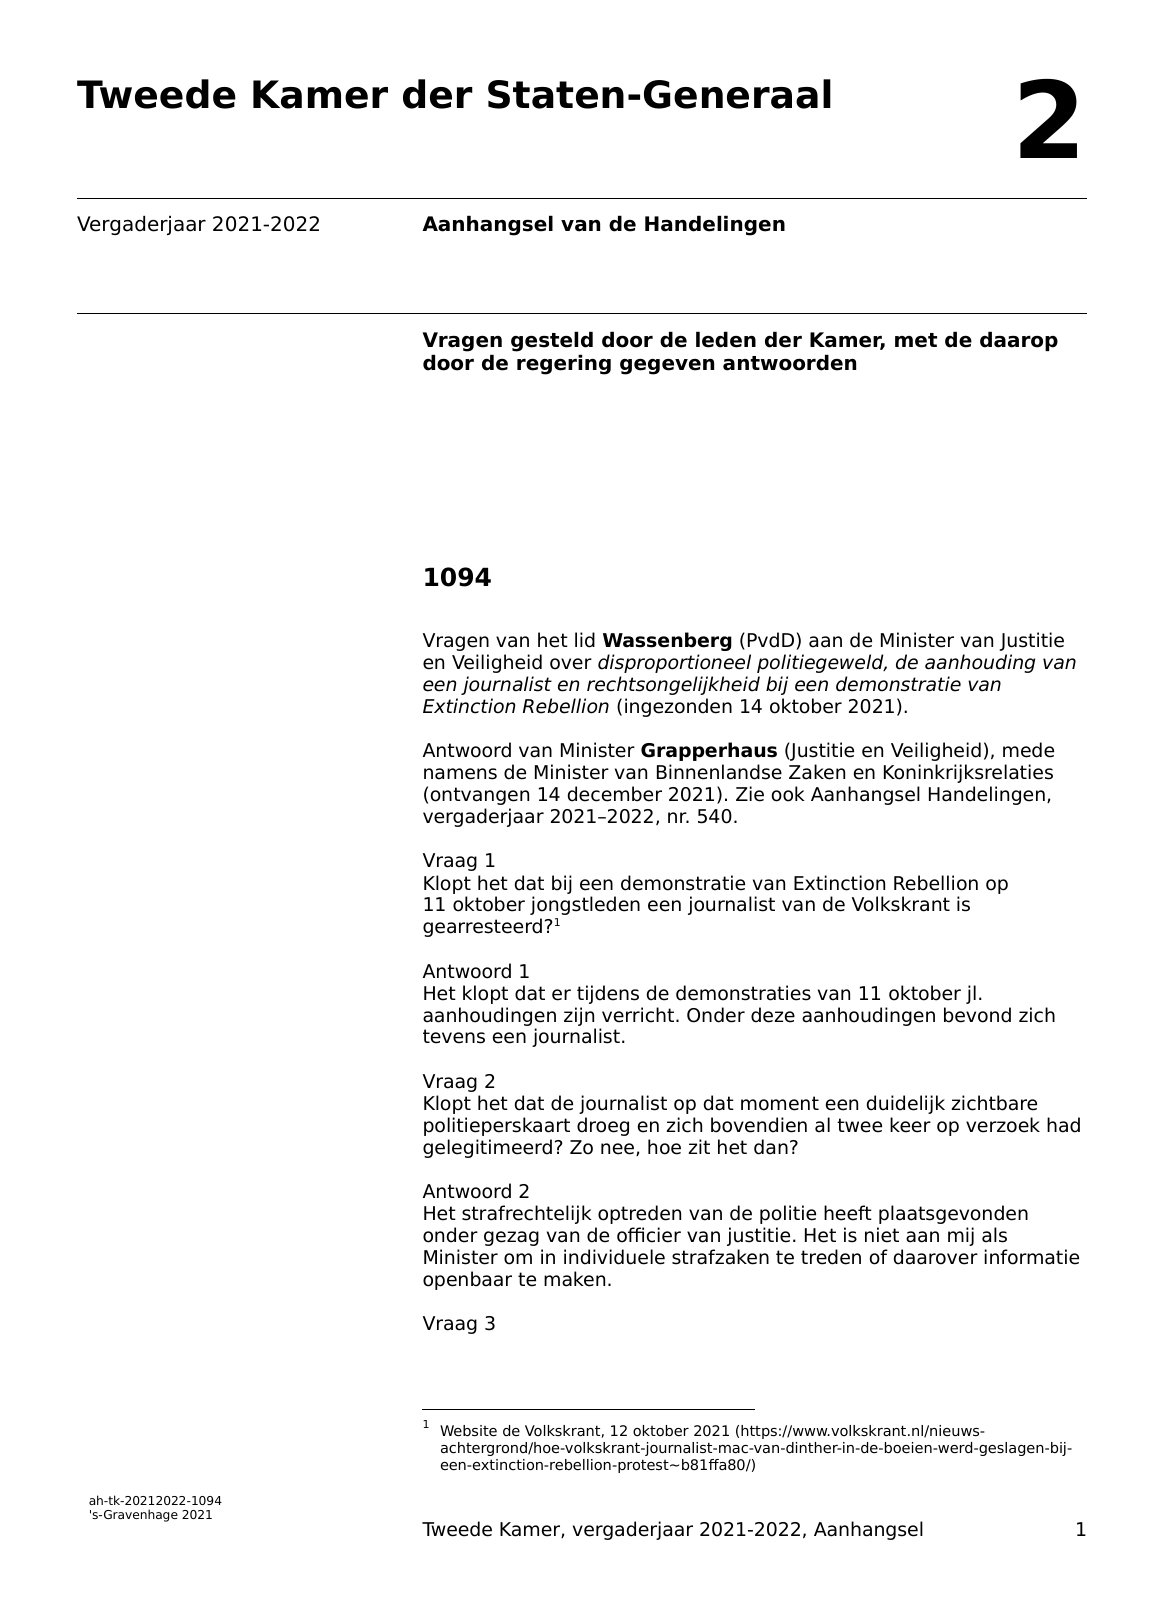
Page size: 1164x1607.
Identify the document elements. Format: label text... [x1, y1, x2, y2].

text Vraag 2 [422, 1071, 1087, 1093]
text Antwoord 1 [422, 961, 1087, 982]
text ah-tk-20212022-1094 [88, 1494, 323, 1508]
text Vragen van het lid Wassenberg (PvdD) aan de Minister van Justitie en Veiligheid over disproportioneel politiegeweld, de aanhouding van een journalist en rechtsongelijkheid bij een demonstratie van Extinction Rebellion (ingezonden 14 oktober 2021). [422, 630, 1087, 718]
text Het klopt dat er tijdens de demonstraties van 11 oktober jl. aanhoudingen zijn verricht. Onder deze aanhoudingen bevond zich tevens een journalist. [422, 982, 1087, 1048]
text Antwoord 2 [422, 1181, 1087, 1203]
table_cell [77, 314, 422, 375]
table_cell Vergaderjaar 2021-2022 [77, 199, 422, 313]
text Website de Volkskrant, 12 oktober 2021 (https://www.volkskrant.nl/nieuws-achtergrond/hoe-volkskrant-journalist-mac-van-dinther-in-de-boeien-werd-geslagen-bij-een-extinction-rebellion-protest~b81ffa80/) [422, 1418, 1087, 1474]
text Vraag 3 [422, 1313, 1087, 1335]
table_header 2 [886, 59, 1087, 198]
text Klopt het dat de journalist op dat moment een duidelijk zichtbare politieperskaart droeg en zich bovendien al twee keer op verzoek had gelegitimeerd? Zo nee, hoe zit het dan? [422, 1093, 1087, 1158]
text 's-Gravenhage 2021 [88, 1508, 323, 1522]
text 1094 [422, 563, 1087, 592]
text Het strafrechtelijk optreden van de politie heeft plaatsgevonden onder gezag van de officier van justitie. Het is niet aan mij als Minister om in individuele strafzaken te treden of daarover informatie openbaar te maken. [422, 1203, 1087, 1291]
table_cell Vragen gesteld door de leden der Kamer, met de daarop door de regering gegeven antwoorden [422, 314, 1087, 375]
text Vraag 1 [422, 850, 1087, 872]
table_cell Aanhangsel van de Handelingen [422, 199, 1087, 313]
text Klopt het dat bij een demonstratie van Extinction Rebellion op 11 oktober jongstleden een journalist van de Volkskrant is gearresteerd? [422, 872, 1087, 938]
text Antwoord van Minister Grapperhaus (Justitie en Veiligheid), mede namens de Minister van Binnenlandse Zaken en Koninkrijksrelaties (ontvangen 14 december 2021). Zie ook Aanhangsel Handelingen, vergaderjaar 2021–2022, nr. 540. [422, 740, 1087, 828]
table_header Tweede Kamer der Staten-Generaal [77, 59, 886, 198]
